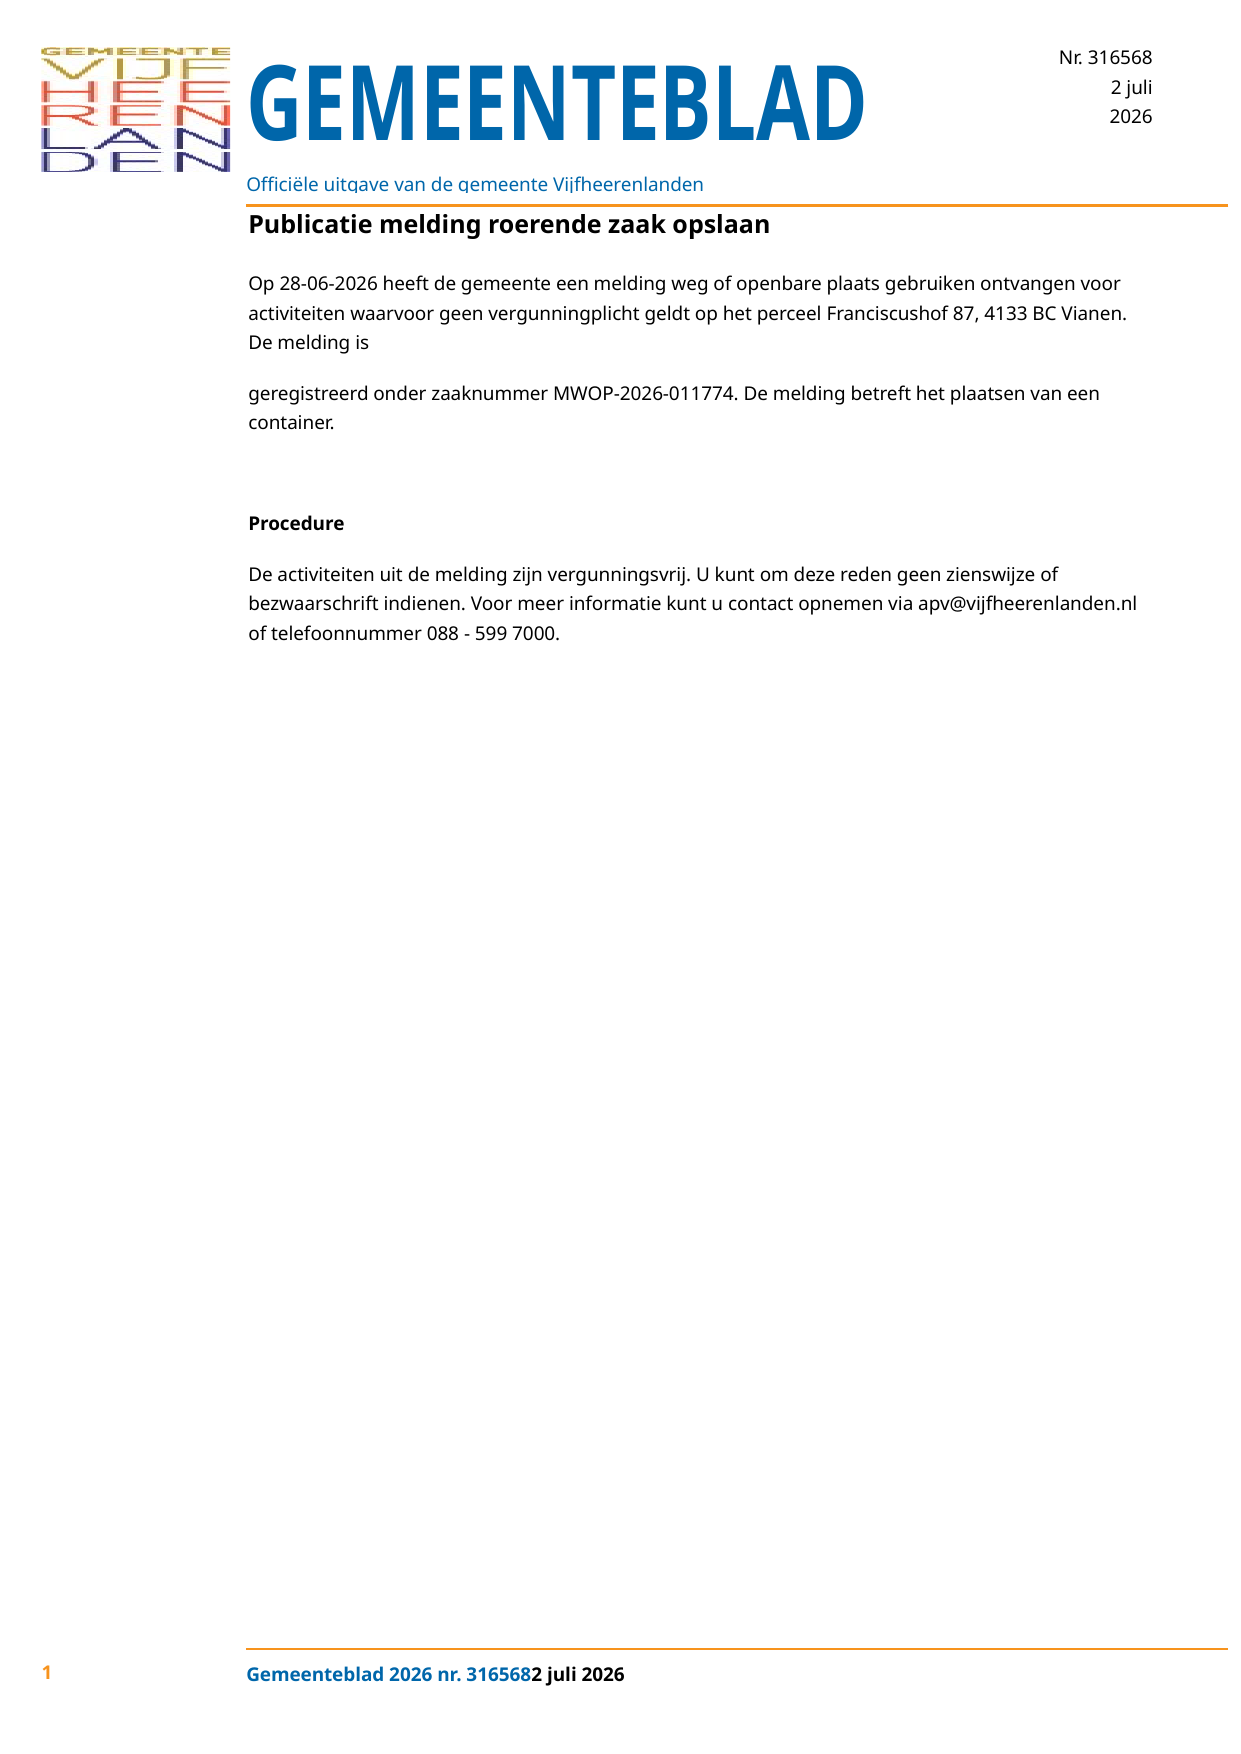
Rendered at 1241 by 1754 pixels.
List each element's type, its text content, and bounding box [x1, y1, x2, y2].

text geregistreerd onder zaaknummer MWOP-2026-011774. De melding betreft het plaatsen van een container. [248, 380, 1152, 435]
text De activiteiten uit de melding zijn vergunningsvrij. U kunt om deze reden geen zienswijze of bezwaarschrift indienen. Voor meer informatie kunt u contact opnemen via apv@vijfheerenlanden.nl of telefoonnummer 088 - 599 7000. [248, 561, 1152, 646]
text Procedure [248, 510, 1152, 536]
picture [41, 47, 231, 172]
text Publicatie melding roerende zaak opslaan [248, 207, 1152, 241]
text Op 28-06-2026 heeft de gemeente een melding weg of openbare plaats gebruiken ontvangen voor activiteiten waarvoor geen vergunningplicht geldt op het perceel Franciscushof 87, 4133 BC Vianen. De melding is [248, 270, 1152, 355]
